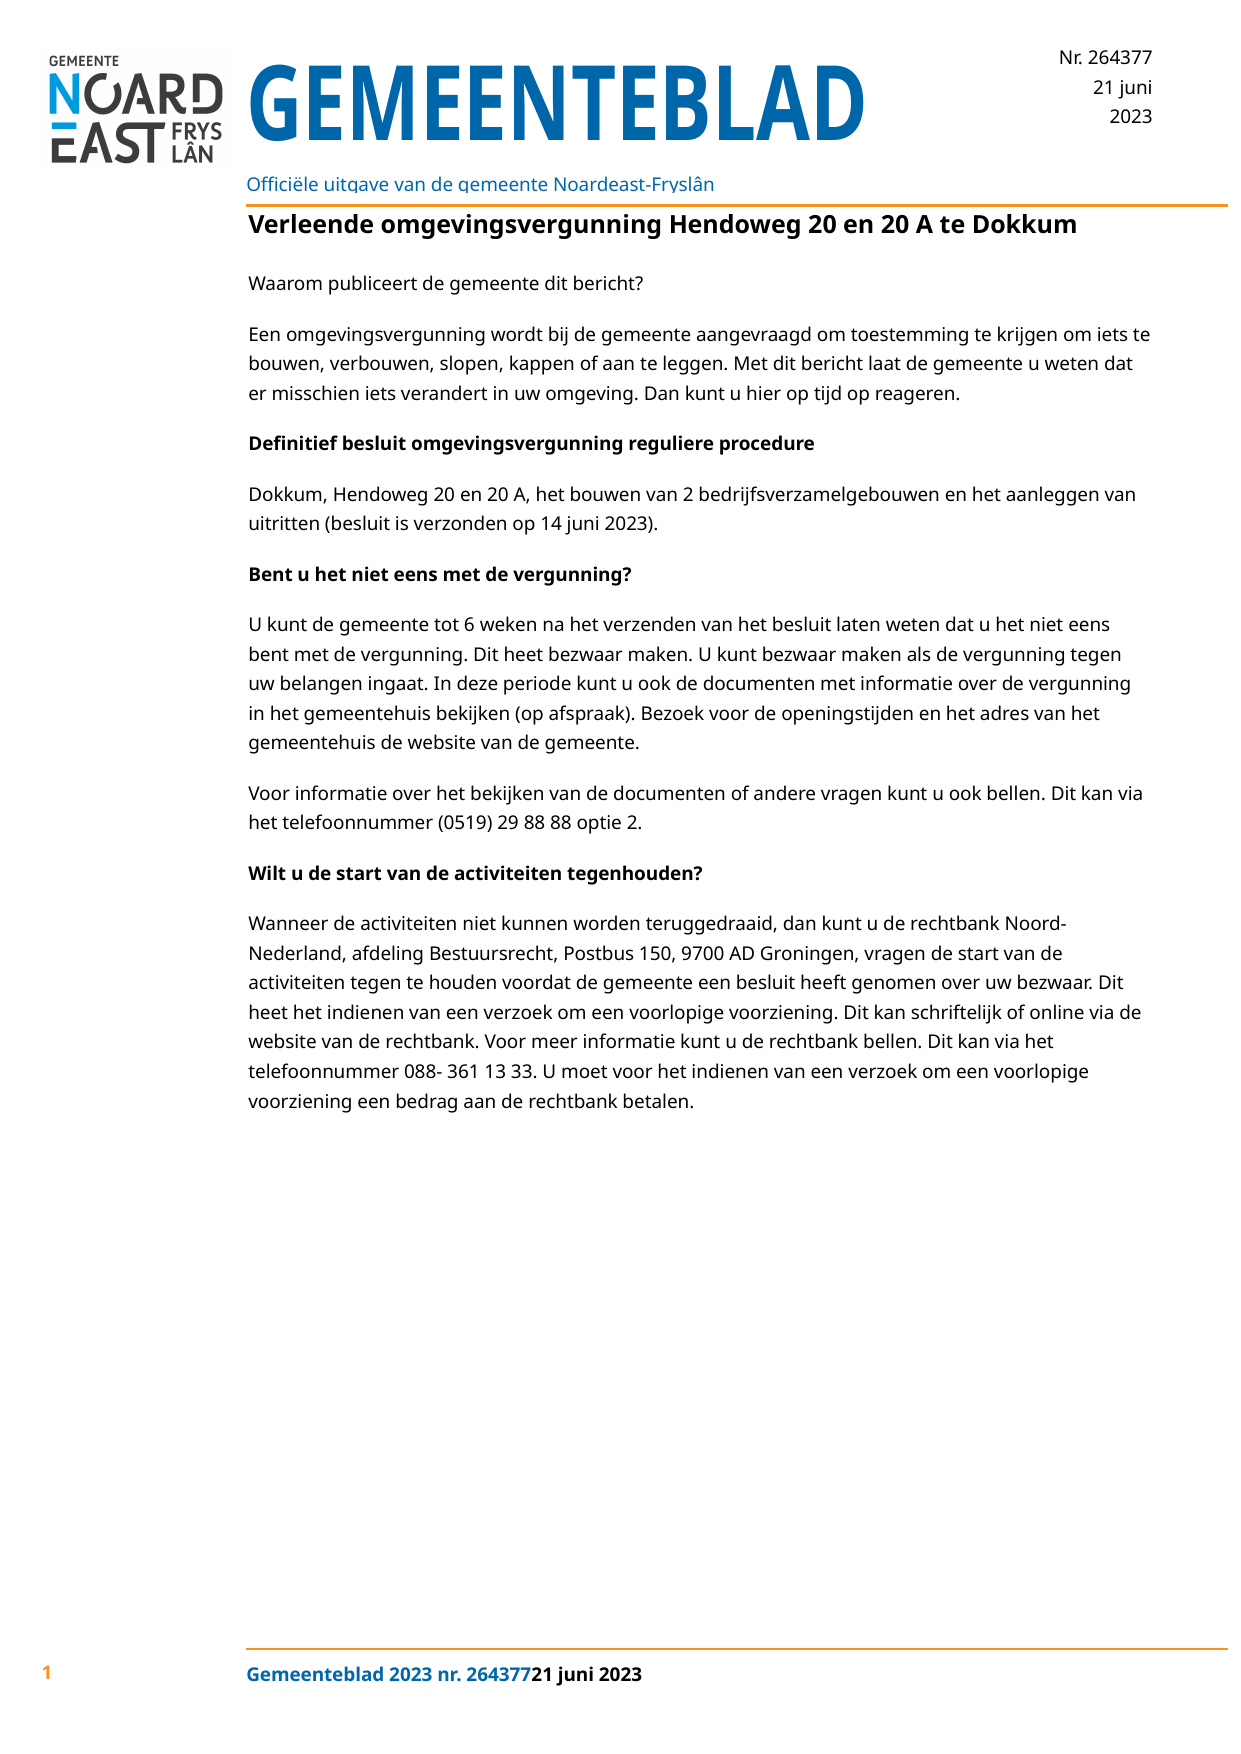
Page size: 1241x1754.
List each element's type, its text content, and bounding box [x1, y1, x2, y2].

text Een omgevingsvergunning wordt bij de gemeente aangevraagd om toestemming te krijgen om iets te bouwen, verbouwen, slopen, kappen of aan te leggen. Met dit bericht laat de gemeente u weten dat er misschien iets verandert in uw omgeving. Dan kunt u hier op tijd op reageren. [248, 321, 1152, 406]
text Wilt u de start van de activiteiten tegenhouden? [248, 860, 1152, 886]
text Definitief besluit omgevingsvergunning reguliere procedure [248, 430, 1152, 456]
picture [41, 47, 231, 172]
text Voor informatie over het bekijken van de documenten of andere vragen kunt u ook bellen. Dit kan via het telefoonnummer (0519) 29 88 88 optie 2. [248, 780, 1152, 835]
text Wanneer de activiteiten niet kunnen worden teruggedraaid, dan kunt u de rechtbank Noord-Nederland, afdeling Bestuursrecht, Postbus 150, 9700 AD Groningen, vragen de start van de activiteiten tegen te houden voordat de gemeente een besluit heeft genomen over uw bezwaar. Dit heet het indienen van een verzoek om een voorlopige voorziening. Dit kan schriftelijk of online via de website van de rechtbank. Voor meer informatie kunt u de rechtbank bellen. Dit kan via het telefoonnummer 088- 361 13 33. U moet voor het indienen van een verzoek om een voorlopige voorziening een bedrag aan de rechtbank betalen. [248, 910, 1152, 1113]
text U kunt de gemeente tot 6 weken na het verzenden van het besluit laten weten dat u het niet eens bent met de vergunning. Dit heet bezwaar maken. U kunt bezwaar maken als de vergunning tegen uw belangen ingaat. In deze periode kunt u ook de documenten met informatie over de vergunning in het gemeentehuis bekijken (op afspraak). Bezoek voor de openingstijden en het adres van het gemeentehuis de website van de gemeente. [248, 611, 1152, 755]
text Bent u het niet eens met de vergunning? [248, 561, 1152, 586]
text Waarom publiceert de gemeente dit bericht? [248, 270, 1152, 296]
text Verleende omgevingsvergunning Hendoweg 20 en 20 A te Dokkum [248, 207, 1152, 241]
text Dokkum, Hendoweg 20 en 20 A, het bouwen van 2 bedrijfsverzamelgebouwen en het aanleggen van uitritten (besluit is verzonden op 14 juni 2023). [248, 481, 1152, 536]
